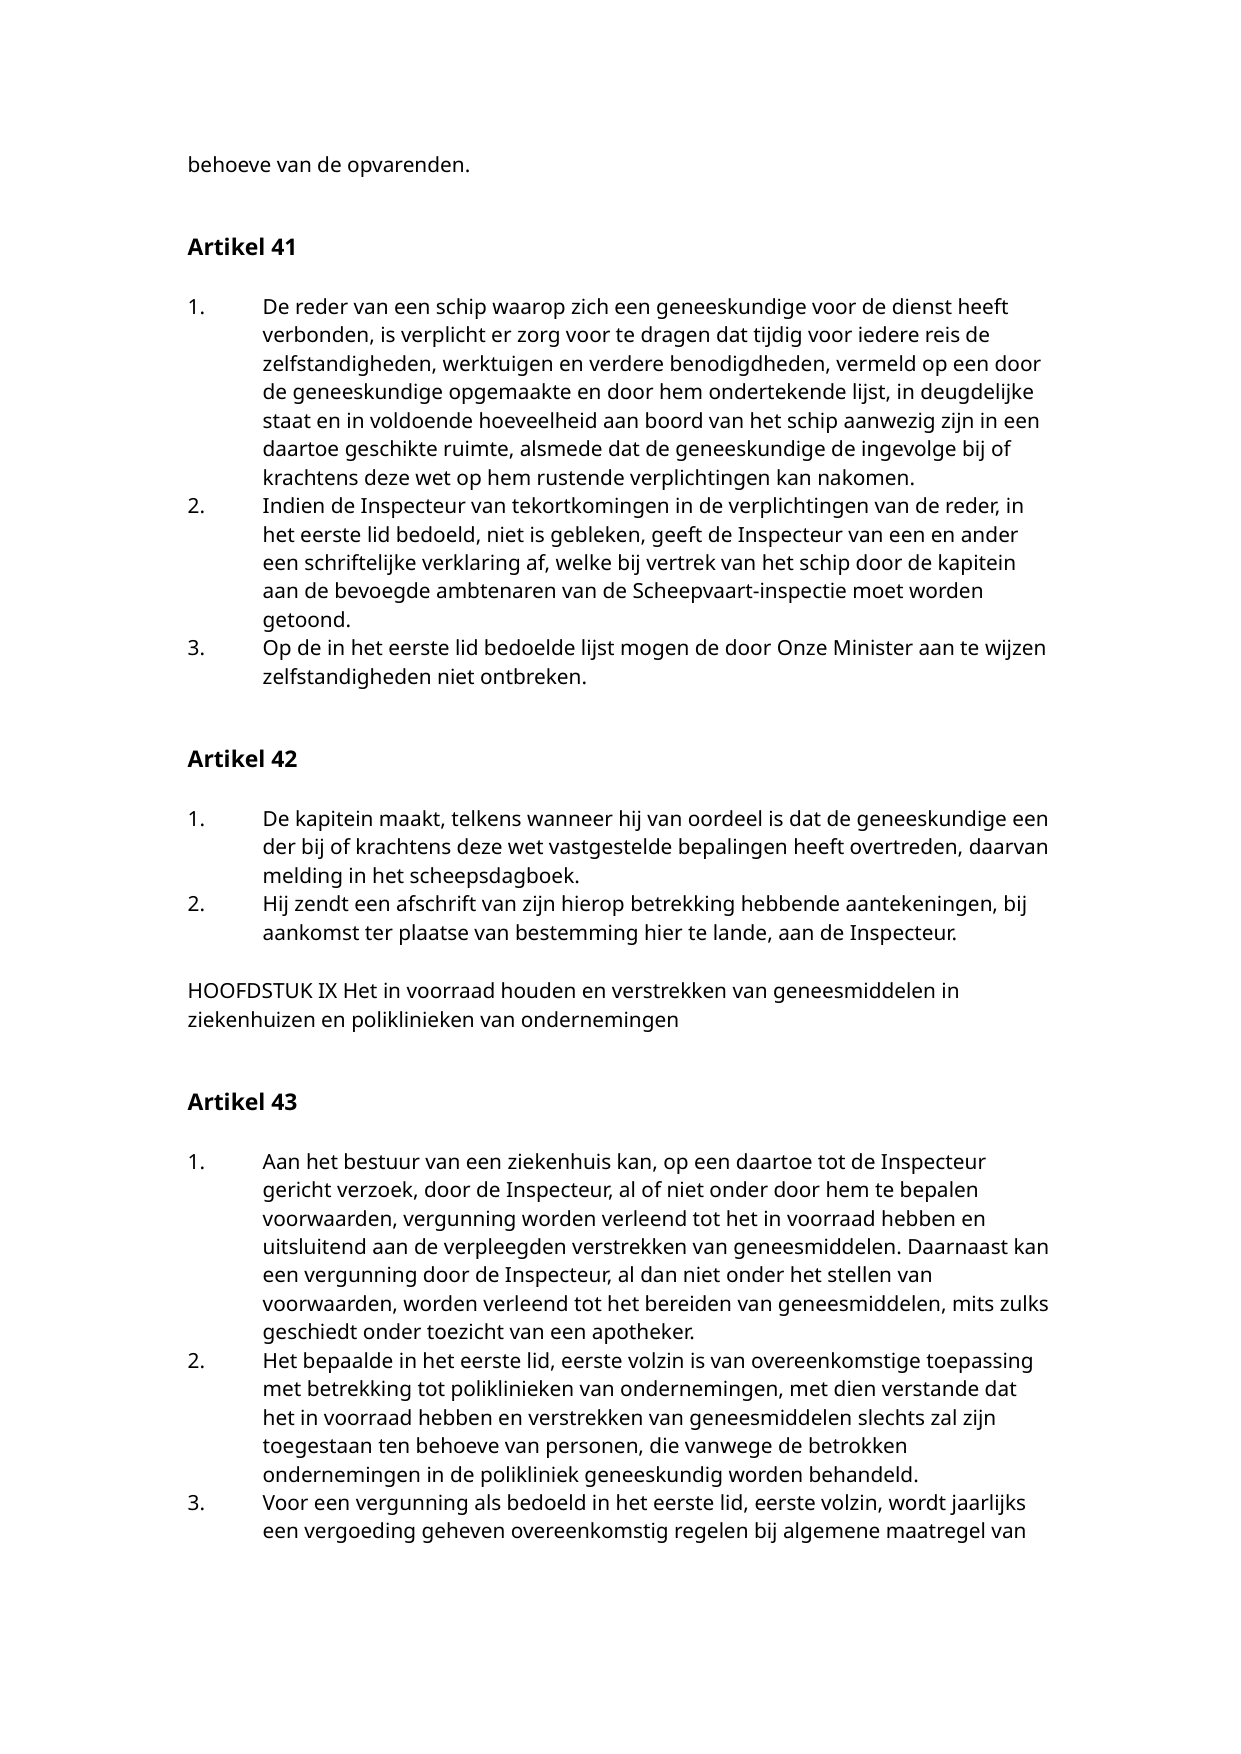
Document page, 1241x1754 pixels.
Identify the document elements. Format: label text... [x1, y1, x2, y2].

subtitle Artikel 43 [187, 1086, 1053, 1117]
list Op de in het eerste lid bedoelde lijst mogen de door Onze Minister aan te wijzen zelfstandigheden niet ontbreken. [187, 633, 1053, 690]
list Het bepaalde in het eerste lid, eerste volzin is van overeenkomstige toepassing met betrekking tot poliklinieken van ondernemingen, met dien verstande dat het in voorraad hebben en verstrekken van geneesmiddelen slechts zal zijn toegestaan ten behoeve van personen, die vanwege de betrokken ondernemingen in de polikliniek geneeskundig worden behandeld. [187, 1346, 1053, 1488]
subtitle HOOFDSTUK IX Het in voorraad houden en verstrekken van geneesmiddelen in ziekenhuizen en poliklinieken van ondernemingen [187, 976, 1053, 1033]
text behoeve van de opvarenden. [187, 150, 1053, 178]
list De reder van een schip waarop zich een geneeskundige voor de dienst heeft verbonden, is verplicht er zorg voor te dragen dat tijdig voor iedere reis de zelfstandigheden, werktuigen en verdere benodigdheden, vermeld op een door de geneeskundige opgemaakte en door hem ondertekende lijst, in deugdelijke staat en in voldoende hoeveelheid aan boord van het schip aanwezig zijn in een daartoe geschikte ruimte, alsmede dat de geneeskundige de ingevolge bij of krachtens deze wet op hem rustende verplichtingen kan nakomen. [187, 292, 1053, 491]
list De kapitein maakt, telkens wanneer hij van oordeel is dat de geneeskundige een der bij of krachtens deze wet vastgestelde bepalingen heeft overtreden, daarvan melding in het scheepsdagboek. [187, 804, 1053, 889]
list Hij zendt een afschrift van zijn hierop betrekking hebbende aantekeningen, bij aankomst ter plaatse van bestemming hier te lande, aan de Inspecteur. [187, 889, 1053, 946]
subtitle Artikel 41 [187, 231, 1053, 262]
list Indien de Inspecteur van tekortkomingen in de verplichtingen van de reder, in het eerste lid bedoeld, niet is gebleken, geeft de Inspecteur van een en ander een schriftelijke verklaring af, welke bij vertrek van het schip door de kapitein aan de bevoegde ambtenaren van de Scheepvaart-inspectie moet worden getoond. [187, 491, 1053, 633]
subtitle Artikel 42 [187, 743, 1053, 774]
list Voor een vergunning als bedoeld in het eerste lid, eerste volzin, wordt jaarlijks een vergoeding geheven overeenkomstig regelen bij algemene maatregel van [187, 1488, 1053, 1545]
list Aan het bestuur van een ziekenhuis kan, op een daartoe tot de Inspecteur gericht verzoek, door de Inspecteur, al of niet onder door hem te bepalen voorwaarden, vergunning worden verleend tot het in voorraad hebben en uitsluitend aan de verpleegden verstrekken van geneesmiddelen. Daarnaast kan een vergunning door de Inspecteur, al dan niet onder het stellen van voorwaarden, worden verleend tot het bereiden van geneesmiddelen, mits zulks geschiedt onder toezicht van een apotheker. [187, 1147, 1053, 1346]
